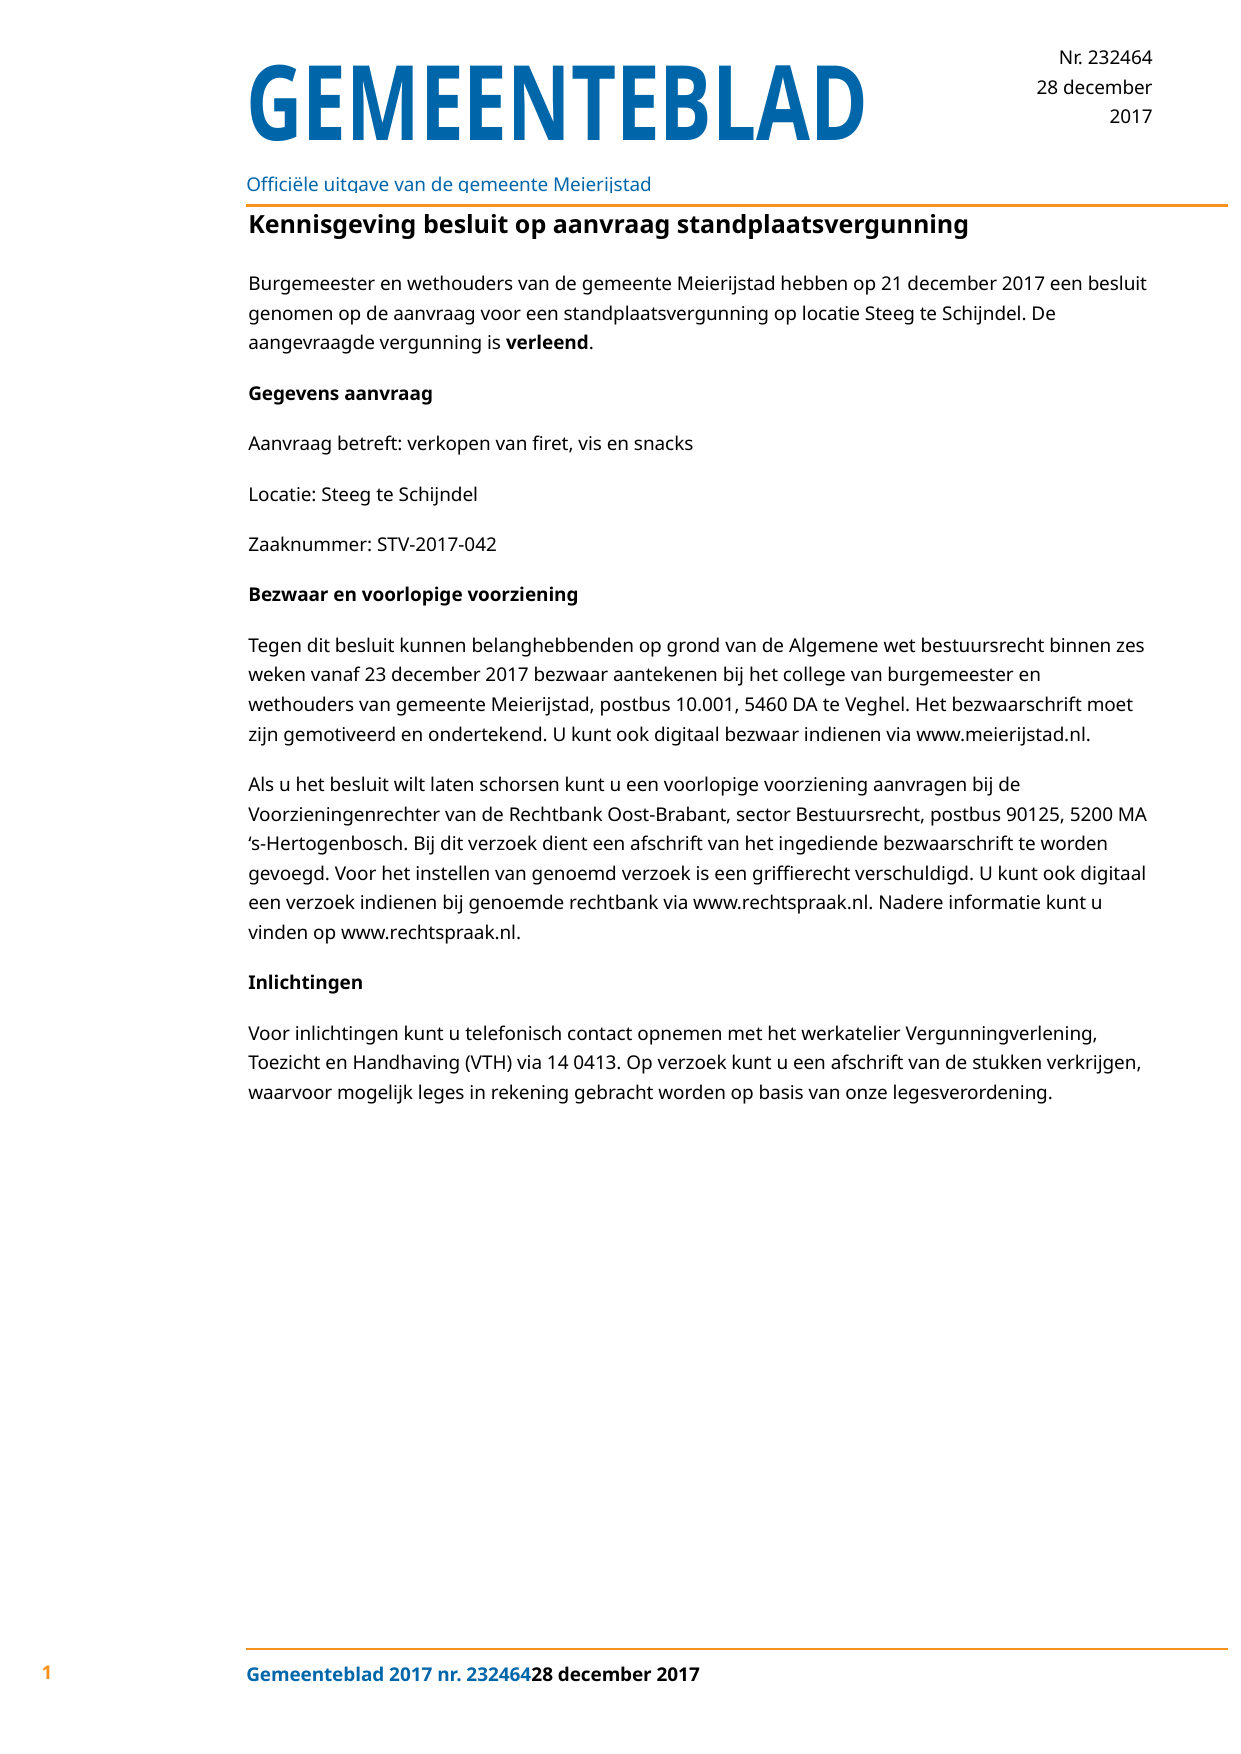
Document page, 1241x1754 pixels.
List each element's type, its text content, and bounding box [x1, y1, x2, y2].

text Aanvraag betreft: verkopen van firet, vis en snacks [248, 430, 1152, 456]
text Als u het besluit wilt laten schorsen kunt u een voorlopige voorziening aanvragen bij de Voorzieningenrechter van de Rechtbank Oost-Brabant, sector Bestuursrecht, postbus 90125, 5200 MA ‘s-Hertogenbosch. Bij dit verzoek dient een afschrift van het ingediende bezwaarschrift te worden gevoegd. Voor het instellen van genoemd verzoek is een griffierecht verschuldigd. U kunt ook digitaal een verzoek indienen bij genoemde rechtbank via www.rechtspraak.nl. Nadere informatie kunt u vinden op www.rechtspraak.nl. [248, 771, 1152, 945]
text Burgemeester en wethouders van de gemeente Meierijstad hebben op 21 december 2017 een besluit genomen op de aanvraag voor een standplaatsvergunning op locatie Steeg te Schijndel. De aangevraagde vergunning is verleend. [248, 270, 1152, 355]
picture [41, 47, 231, 172]
text Bezwaar en voorlopige voorziening [248, 582, 1152, 607]
text Gegevens aanvraag [248, 380, 1152, 406]
text Locatie: Steeg te Schijndel [248, 481, 1152, 506]
text Zaaknummer: STV-2017-042 [248, 531, 1152, 557]
text Inlichtingen [248, 969, 1152, 995]
text Tegen dit besluit kunnen belanghebbenden op grond van de Algemene wet bestuursrecht binnen zes weken vanaf 23 december 2017 bezwaar aantekenen bij het college van burgemeester en wethouders van gemeente Meierijstad, postbus 10.001, 5460 DA te Veghel. Het bezwaarschrift moet zijn gemotiveerd en ondertekend. U kunt ook digitaal bezwaar indienen via www.meierijstad.nl. [248, 632, 1152, 746]
text Kennisgeving besluit op aanvraag standplaatsvergunning [248, 207, 1152, 241]
text Voor inlichtingen kunt u telefonisch contact opnemen met het werkatelier Vergunningverlening, Toezicht en Handhaving (VTH) via 14 0413. Op verzoek kunt u een afschrift van de stukken verkrijgen, waarvoor mogelijk leges in rekening gebracht worden op basis van onze legesverordening. [248, 1020, 1152, 1105]
